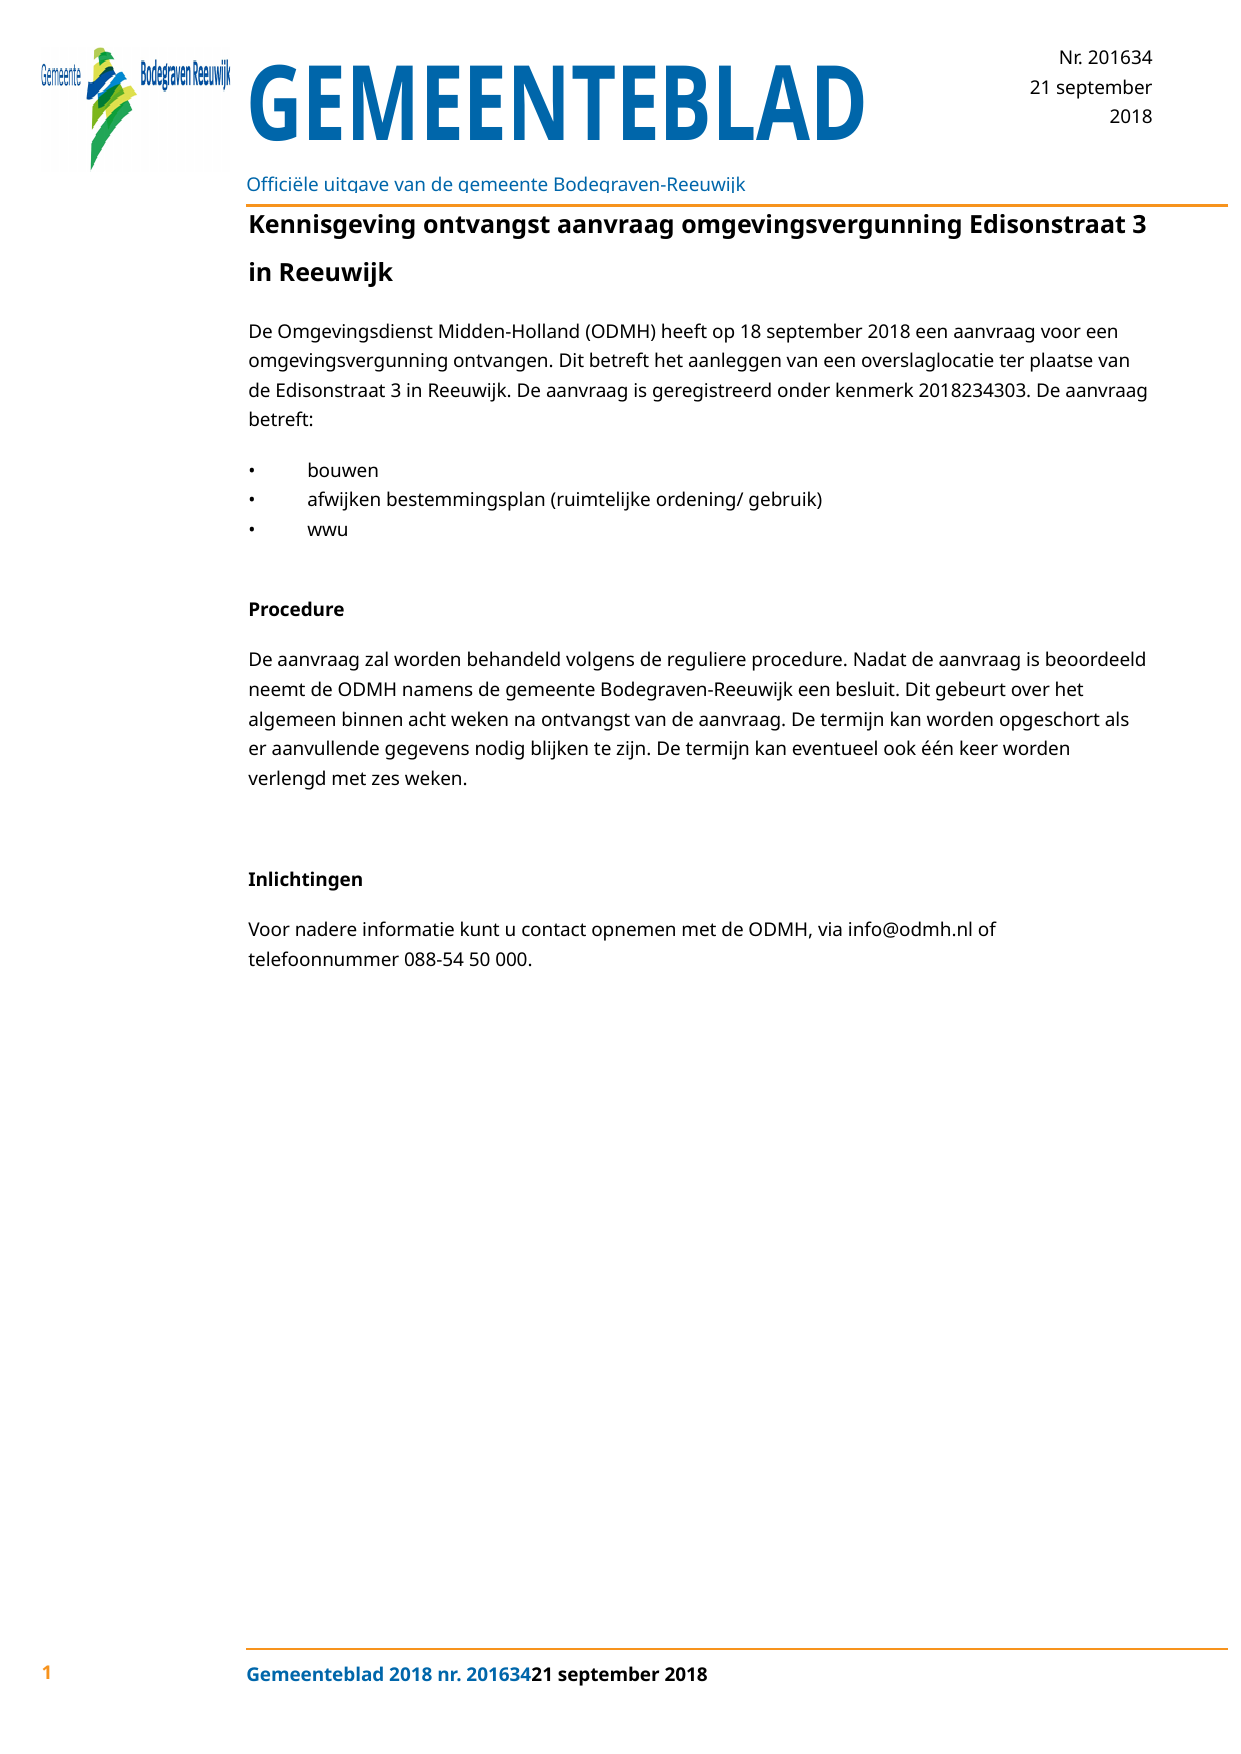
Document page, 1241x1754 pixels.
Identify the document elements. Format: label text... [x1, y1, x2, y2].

text Kennisgeving ontvangst aanvraag omgevingsvergunning Edisonstraat 3 in Reeuwijk [248, 207, 1152, 288]
list bouwen [248, 457, 1152, 483]
text De aanvraag zal worden behandeld volgens de reguliere procedure. Nadat de aanvraag is beoordeeld neemt de ODMH namens de gemeente Bodegraven-Reeuwijk een besluit. Dit gebeurt over het algemeen binnen acht weken na ontvangst van de aanvraag. De termijn kan worden opgeschort als er aanvullende gegevens nodig blijken te zijn. De termijn kan eventueel ook één keer worden verlengd met zes weken. [248, 647, 1152, 791]
list wwu [248, 516, 1152, 542]
text Inlichtingen [248, 866, 1152, 892]
list afwijken bestemmingsplan (ruimtelijke ordening/ gebruik) [248, 487, 1152, 512]
text Procedure [248, 596, 1152, 622]
picture [41, 47, 231, 172]
text Voor nadere informatie kunt u contact opnemen met de ODMH, via info@odmh.nl of telefoonnummer 088-54 50 000. [248, 916, 1152, 972]
text De Omgevingsdienst Midden-Holland (ODMH) heeft op 18 september 2018 een aanvraag voor een omgevingsvergunning ontvangen. Dit betreft het aanleggen van een overslaglocatie ter plaatse van de Edisonstraat 3 in Reeuwijk. De aanvraag is geregistreerd onder kenmerk 2018234303. De aanvraag betreft: [248, 318, 1152, 432]
